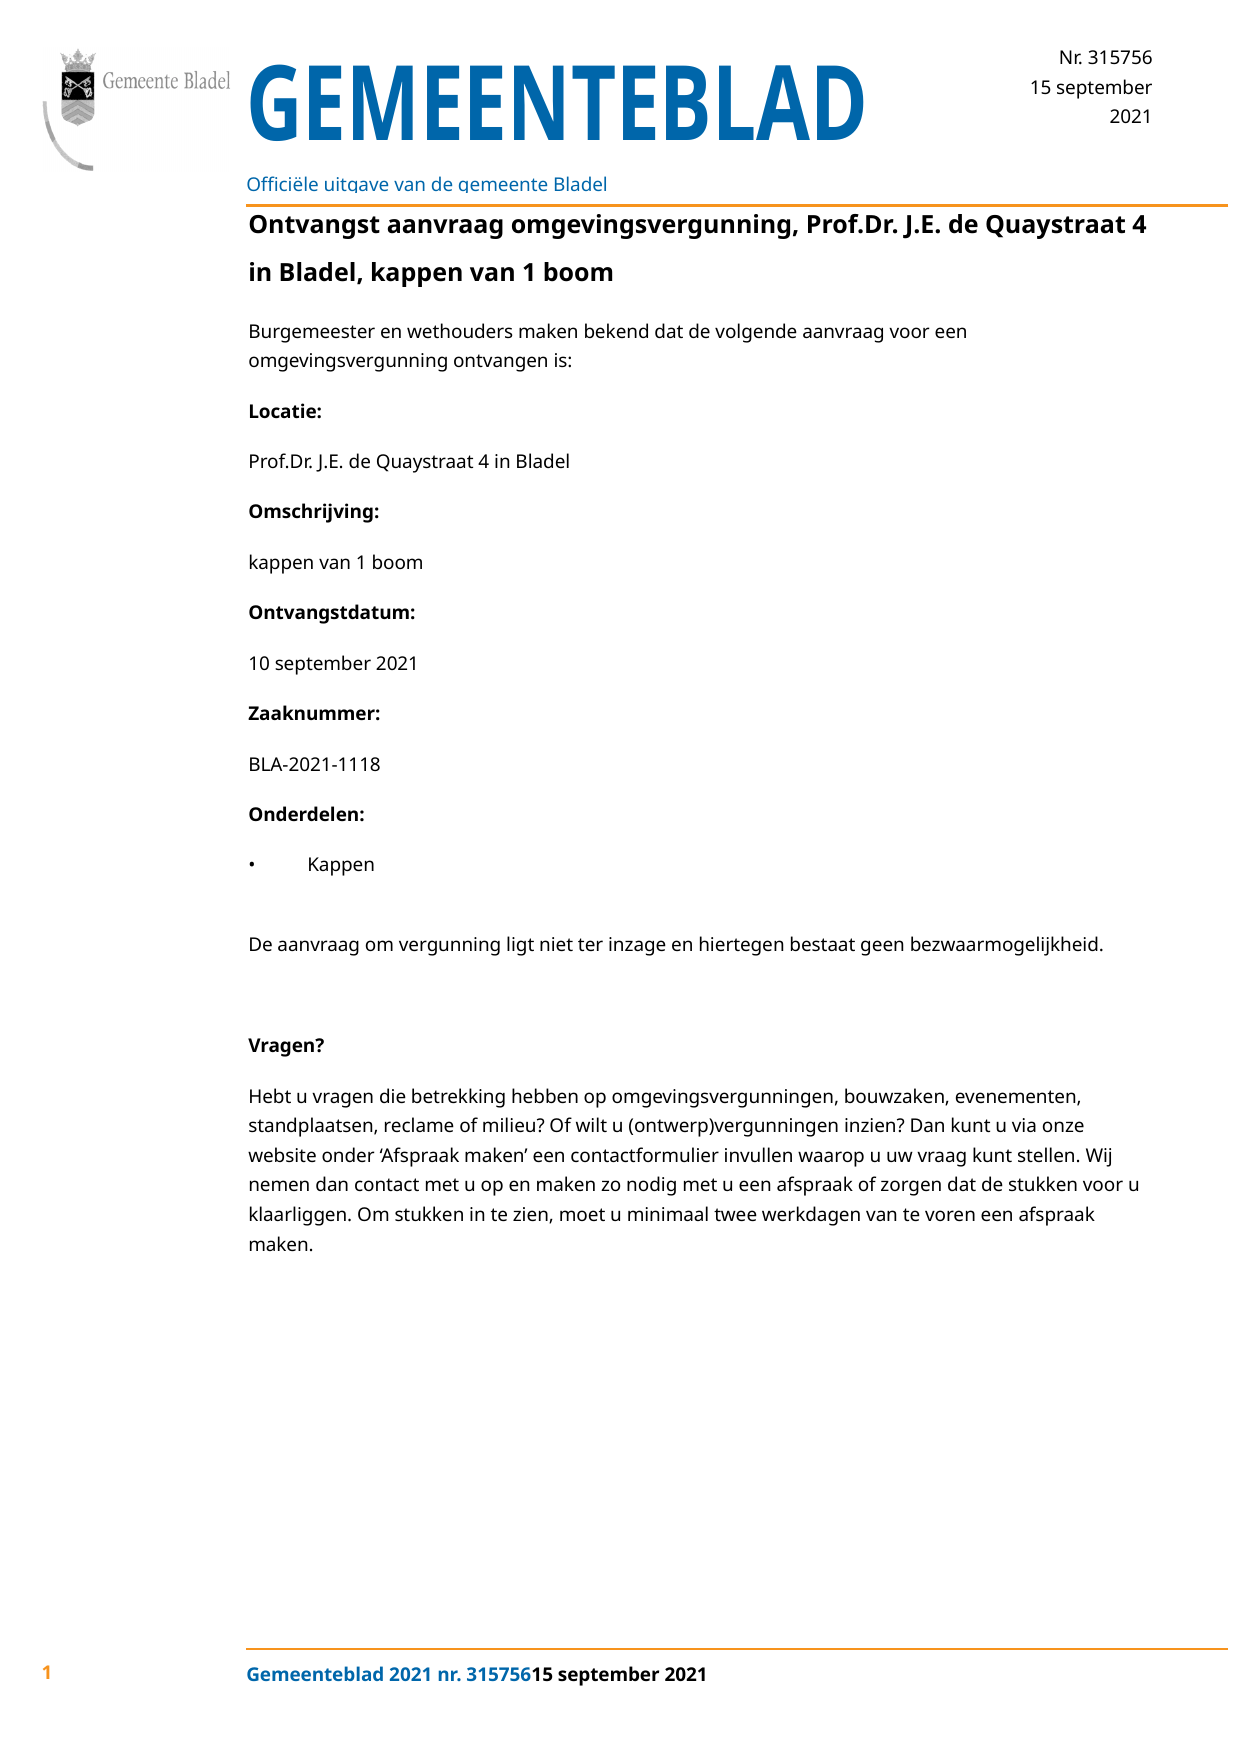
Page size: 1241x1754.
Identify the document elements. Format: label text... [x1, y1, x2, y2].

text Locatie: [248, 398, 1152, 424]
text BLA-2021-1118 [248, 751, 1152, 777]
text De aanvraag om vergunning ligt niet ter inzage en hiertegen bestaat geen bezwaarmogelijkheid. [248, 932, 1152, 957]
text Vragen? [248, 1032, 1152, 1058]
list Kappen [248, 852, 1152, 877]
text Omschrijving: [248, 499, 1152, 524]
text Onderdelen: [248, 801, 1152, 827]
text kappen van 1 boom [248, 549, 1152, 575]
text Prof.Dr. J.E. de Quaystraat 4 in Bladel [248, 448, 1152, 474]
text Burgemeester en wethouders maken bekend dat de volgende aanvraag voor een omgevingsvergunning ontvangen is: [248, 318, 1152, 373]
text Hebt u vragen die betrekking hebben op omgevingsvergunningen, bouwzaken, evenementen, standplaatsen, reclame of milieu? Of wilt u (ontwerp)vergunningen inzien? Dan kunt u via onze website onder ‘Afspraak maken’ een contactformulier invullen waarop u uw vraag kunt stellen. Wij nemen dan contact met u op en maken zo nodig met u een afspraak of zorgen dat de stukken voor u klaarliggen. Om stukken in te zien, moet u minimaal twee werkdagen van te voren een afspraak maken. [248, 1083, 1152, 1257]
text Zaaknummer: [248, 700, 1152, 726]
picture [41, 47, 231, 172]
text Ontvangst aanvraag omgevingsvergunning, Prof.Dr. J.E. de Quaystraat 4 in Bladel, kappen van 1 boom [248, 207, 1152, 288]
text Ontvangstdatum: [248, 599, 1152, 625]
text 10 september 2021 [248, 650, 1152, 676]
